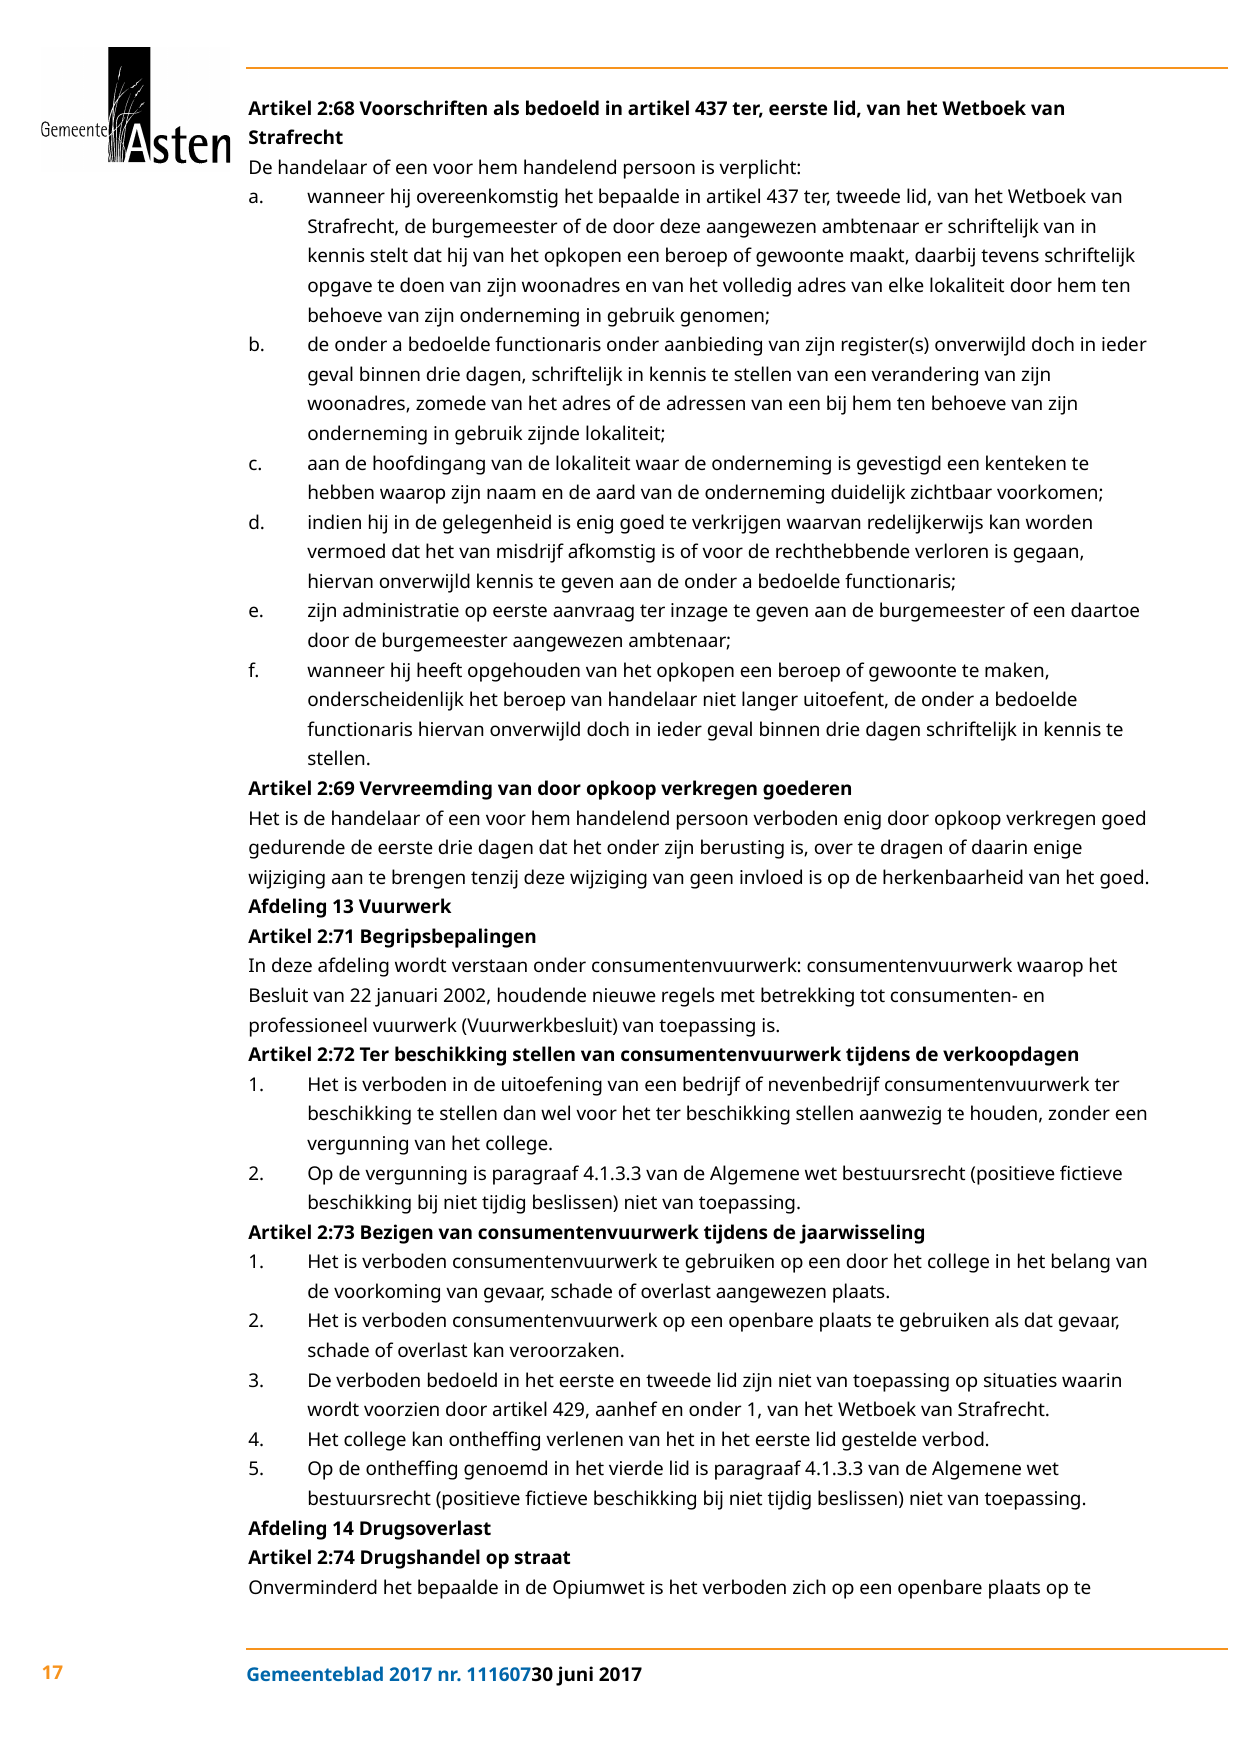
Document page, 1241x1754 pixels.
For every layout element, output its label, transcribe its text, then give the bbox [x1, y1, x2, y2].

picture [41, 47, 231, 172]
list Op de vergunning is paragraaf 4.1.3.3 van de Algemene wet bestuursrecht (positieve fictieve beschikking bij niet tijdig beslissen) niet van toepassing. [248, 1160, 1152, 1215]
list indien hij in de gelegenheid is enig goed te verkrijgen waarvan redelijkerwijs kan worden vermoed dat het van misdrijf afkomstig is of voor de rechthebbende verloren is gegaan, hiervan onverwijld kennis te geven aan de onder a bedoelde functionaris; [248, 509, 1152, 594]
list Het college kan ontheffing verlenen van het in het eerste lid gestelde verbod. [248, 1426, 1152, 1452]
text In deze afdeling wordt verstaan onder consumentenvuurwerk: consumentenvuurwerk waarop het Besluit van 22 januari 2002, houdende nieuwe regels met betrekking tot consumenten- en professioneel vuurwerk (Vuurwerkbesluit) van toepassing is. [248, 953, 1152, 1038]
list zijn administratie op eerste aanvraag ter inzage te geven aan de burgemeester of een daartoe door de burgemeester aangewezen ambtenaar; [248, 598, 1152, 653]
text De handelaar of een voor hem handelend persoon is verplicht: [248, 154, 1152, 180]
list Het is verboden in de uitoefening van een bedrijf of nevenbedrijf consumentenvuurwerk ter beschikking te stellen dan wel voor het ter beschikking stellen aanwezig te houden, zonder een vergunning van het college. [248, 1071, 1152, 1156]
list aan de hoofdingang van de lokaliteit waar de onderneming is gevestigd een kenteken te hebben waarop zijn naam en de aard van de onderneming duidelijk zichtbaar voorkomen; [248, 450, 1152, 505]
text Onverminderd het bepaalde in de Opiumwet is het verboden zich op een openbare plaats op te [248, 1574, 1152, 1600]
list Het is verboden consumentenvuurwerk te gebruiken op een door het college in het belang van de voorkoming van gevaar, schade of overlast aangewezen plaats. [248, 1248, 1152, 1304]
text Artikel 2:68 Voorschriften als bedoeld in artikel 437 ter, eerste lid, van het Wetboek van Strafrecht [248, 95, 1152, 150]
text Afdeling 14 Drugsoverlast [248, 1515, 1152, 1541]
text Artikel 2:69 Vervreemding van door opkoop verkregen goederen [248, 775, 1152, 801]
text Artikel 2:73 Bezigen van consumentenvuurwerk tijdens de jaarwisseling [248, 1219, 1152, 1245]
text Artikel 2:72 Ter beschikking stellen van consumentenvuurwerk tijdens de verkoopdagen [248, 1041, 1152, 1067]
list Het is verboden consumentenvuurwerk op een openbare plaats te gebruiken als dat gevaar, schade of overlast kan veroorzaken. [248, 1308, 1152, 1363]
list de onder a bedoelde functionaris onder aanbieding van zijn register(s) onverwijld doch in ieder geval binnen drie dagen, schriftelijk in kennis te stellen van een verandering van zijn woonadres, zomede van het adres of de adressen van een bij hem ten behoeve van zijn onderneming in gebruik zijnde lokaliteit; [248, 331, 1152, 446]
list wanneer hij overeenkomstig het bepaalde in artikel 437 ter, tweede lid, van het Wetboek van Strafrecht, de burgemeester of de door deze aangewezen ambtenaar er schriftelijk van in kennis stelt dat hij van het opkopen een beroep of gewoonte maakt, daarbij tevens schriftelijk opgave te doen van zijn woonadres en van het volledig adres van elke lokaliteit door hem ten behoeve van zijn onderneming in gebruik genomen; [248, 183, 1152, 328]
list wanneer hij heeft opgehouden van het opkopen een beroep of gewoonte te maken, onderscheidenlijk het beroep van handelaar niet langer uitoefent, de onder a bedoelde functionaris hiervan onverwijld doch in ieder geval binnen drie dagen schriftelijk in kennis te stellen. [248, 657, 1152, 771]
text Het is de handelaar of een voor hem handelend persoon verboden enig door opkoop verkregen goed gedurende de eerste drie dagen dat het onder zijn berusting is, over te dragen of daarin enige wijziging aan te brengen tenzij deze wijziging van geen invloed is op de herkenbaarheid van het goed. [248, 805, 1152, 890]
text Artikel 2:74 Drugshandel op straat [248, 1544, 1152, 1570]
text Artikel 2:71 Begripsbepalingen [248, 923, 1152, 949]
list De verboden bedoeld in het eerste en tweede lid zijn niet van toepassing op situaties waarin wordt voorzien door artikel 429, aanhef en onder 1, van het Wetboek van Strafrecht. [248, 1367, 1152, 1422]
text Afdeling 13 Vuurwerk [248, 893, 1152, 919]
list Op de ontheffing genoemd in het vierde lid is paragraaf 4.1.3.3 van de Algemene wet bestuursrecht (positieve fictieve beschikking bij niet tijdig beslissen) niet van toepassing. [248, 1456, 1152, 1511]
